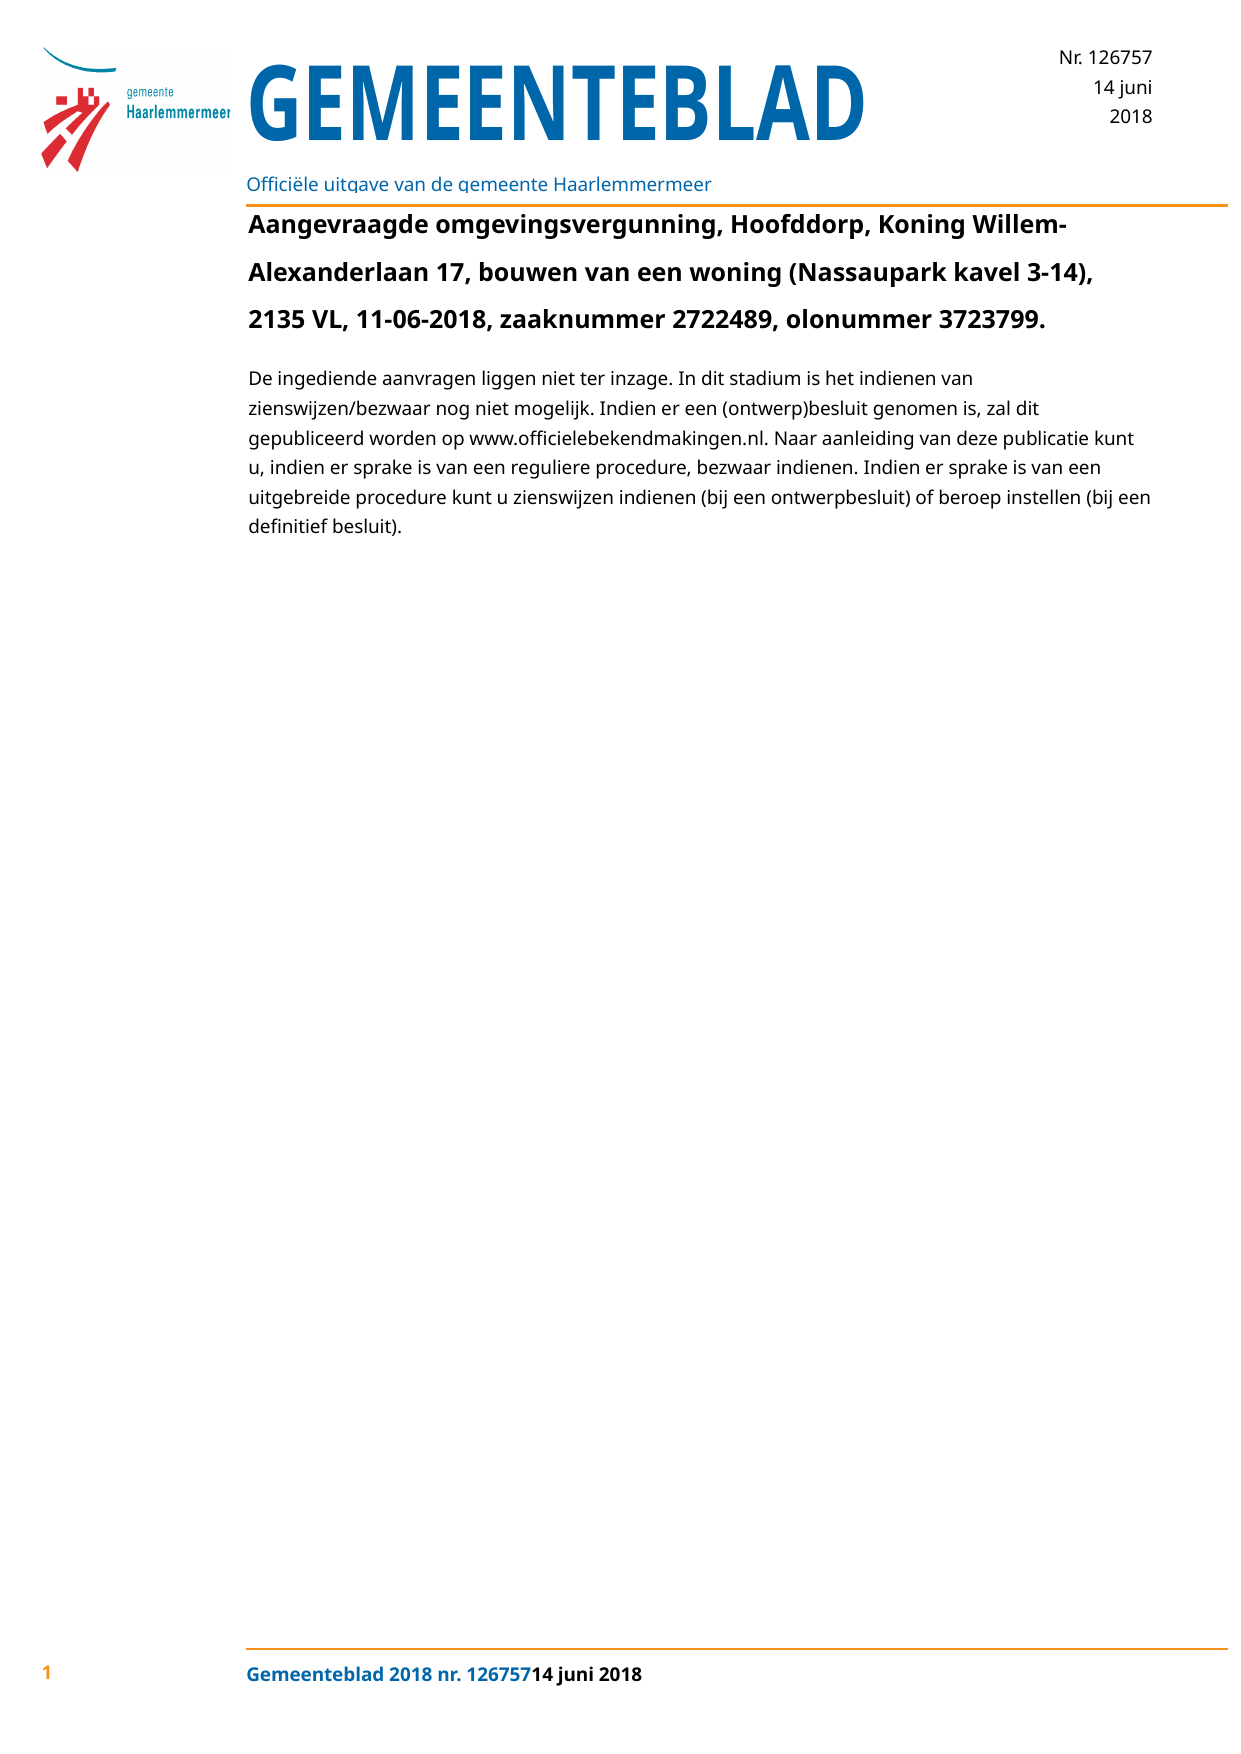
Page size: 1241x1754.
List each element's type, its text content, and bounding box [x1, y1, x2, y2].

text De ingediende aanvragen liggen niet ter inzage. In dit stadium is het indienen van zienswijzen/bezwaar nog niet mogelijk. Indien er een (ontwerp)besluit genomen is, zal dit gepubliceerd worden op www.officielebekendmakingen.nl. Naar aanleiding van deze publicatie kunt u, indien er sprake is van een reguliere procedure, bezwaar indienen. Indien er sprake is van een uitgebreide procedure kunt u zienswijzen indienen (bij een ontwerpbesluit) of beroep instellen (bij een definitief besluit). [248, 366, 1152, 539]
picture [41, 47, 231, 172]
text Aangevraagde omgevingsvergunning, Hoofddorp, Koning Willem-Alexanderlaan 17, bouwen van een woning (Nassaupark kavel 3-14), 2135 VL, 11-06-2018, zaaknummer 2722489, olonummer 3723799. [248, 207, 1152, 336]
